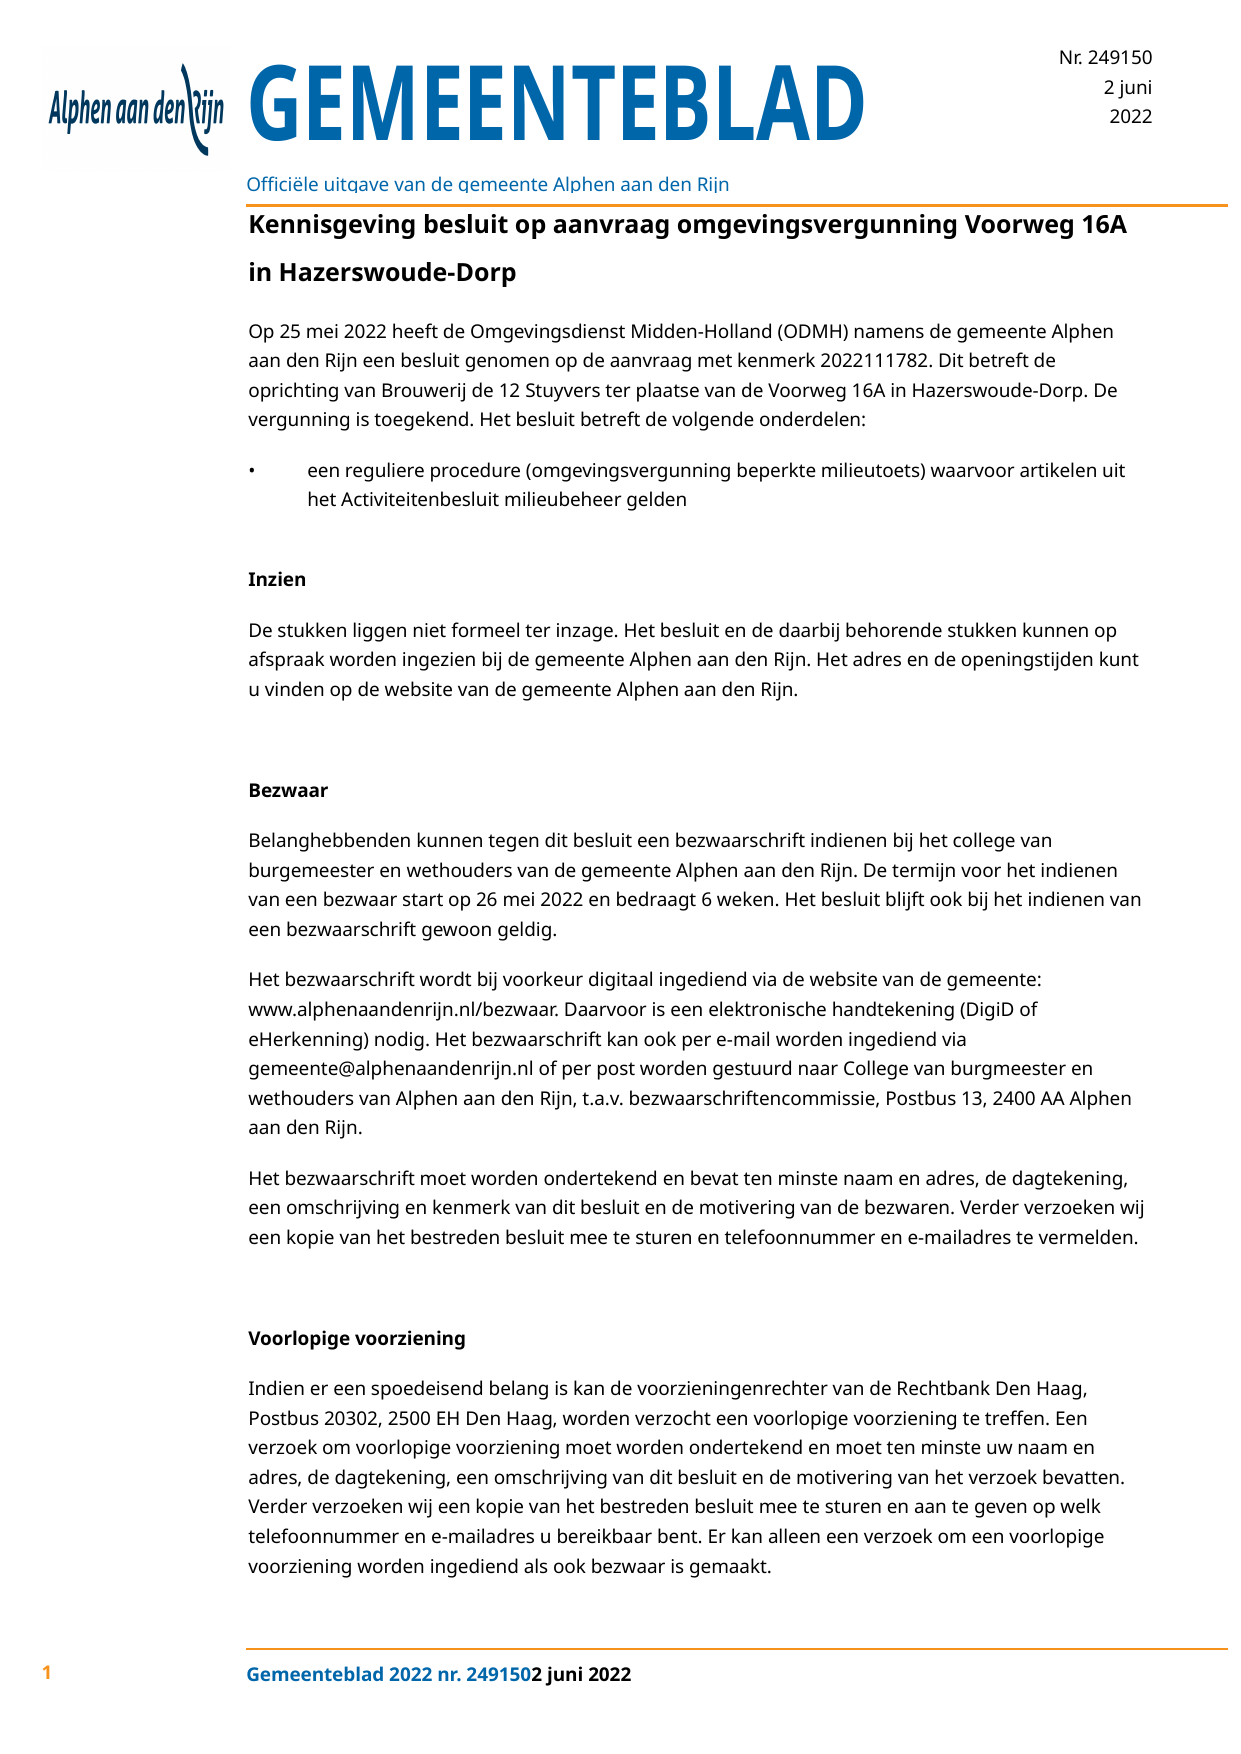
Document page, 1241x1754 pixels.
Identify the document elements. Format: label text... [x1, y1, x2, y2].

text Op 25 mei 2022 heeft de Omgevingsdienst Midden-Holland (ODMH) namens de gemeente Alphen aan den Rijn een besluit genomen op de aanvraag met kenmerk 2022111782. Dit betreft de oprichting van Brouwerij de 12 Stuyvers ter plaatse van de Voorweg 16A in Hazerswoude-Dorp. De vergunning is toegekend. Het besluit betreft de volgende onderdelen: [248, 318, 1152, 432]
text Inzien [248, 567, 1152, 592]
list een reguliere procedure (omgevingsvergunning beperkte milieutoets) waarvoor artikelen uit het Activiteitenbesluit milieubeheer gelden [248, 457, 1152, 512]
text Indien er een spoedeisend belang is kan de voorzieningenrechter van de Rechtbank Den Haag, Postbus 20302, 2500 EH Den Haag, worden verzocht een voorlopige voorziening te treffen. Een verzoek om voorlopige voorziening moet worden ondertekend en moet ten minste uw naam en adres, de dagtekening, een omschrijving van dit besluit en de motivering van het verzoek bevatten. Verder verzoeken wij een kopie van het bestreden besluit mee te sturen en aan te geven op welk telefoonnummer en e-mailadres u bereikbaar bent. Er kan alleen een verzoek om een voorlopige voorziening worden ingediend als ook bezwaar is gemaakt. [248, 1375, 1152, 1579]
picture [41, 47, 231, 172]
text Voorlopige voorziening [248, 1325, 1152, 1351]
text De stukken liggen niet formeel ter inzage. Het besluit en de daarbij behorende stukken kunnen op afspraak worden ingezien bij de gemeente Alphen aan den Rijn. Het adres en de openingstijden kunt u vinden op de website van de gemeente Alphen aan den Rijn. [248, 617, 1152, 702]
text Het bezwaarschrift moet worden ondertekend en bevat ten minste naam en adres, de dagtekening, een omschrijving en kenmerk van dit besluit en de motivering van de bezwaren. Verder verzoeken wij een kopie van het bestreden besluit mee te sturen en telefoonnummer en e-mailadres te vermelden. [248, 1165, 1152, 1250]
text Het bezwaarschrift wordt bij voorkeur digitaal ingediend via de website van de gemeente: www.alphenaandenrijn.nl/bezwaar. Daarvoor is een elektronische handtekening (DigiD of eHerkenning) nodig. Het bezwaarschrift kan ook per e-mail worden ingediend via gemeente@alphenaandenrijn.nl of per post worden gestuurd naar College van burgmeester en wethouders van Alphen aan den Rijn, t.a.v. bezwaarschriftencommissie, Postbus 13, 2400 AA Alphen aan den Rijn. [248, 967, 1152, 1140]
text Belanghebbenden kunnen tegen dit besluit een bezwaarschrift indienen bij het college van burgemeester en wethouders van de gemeente Alphen aan den Rijn. De termijn voor het indienen van een bezwaar start op 26 mei 2022 en bedraagt 6 weken. Het besluit blijft ook bij het indienen van een bezwaarschrift gewoon geldig. [248, 827, 1152, 942]
text Bezwaar [248, 777, 1152, 803]
text Kennisgeving besluit op aanvraag omgevingsvergunning Voorweg 16A in Hazerswoude-Dorp [248, 207, 1152, 288]
